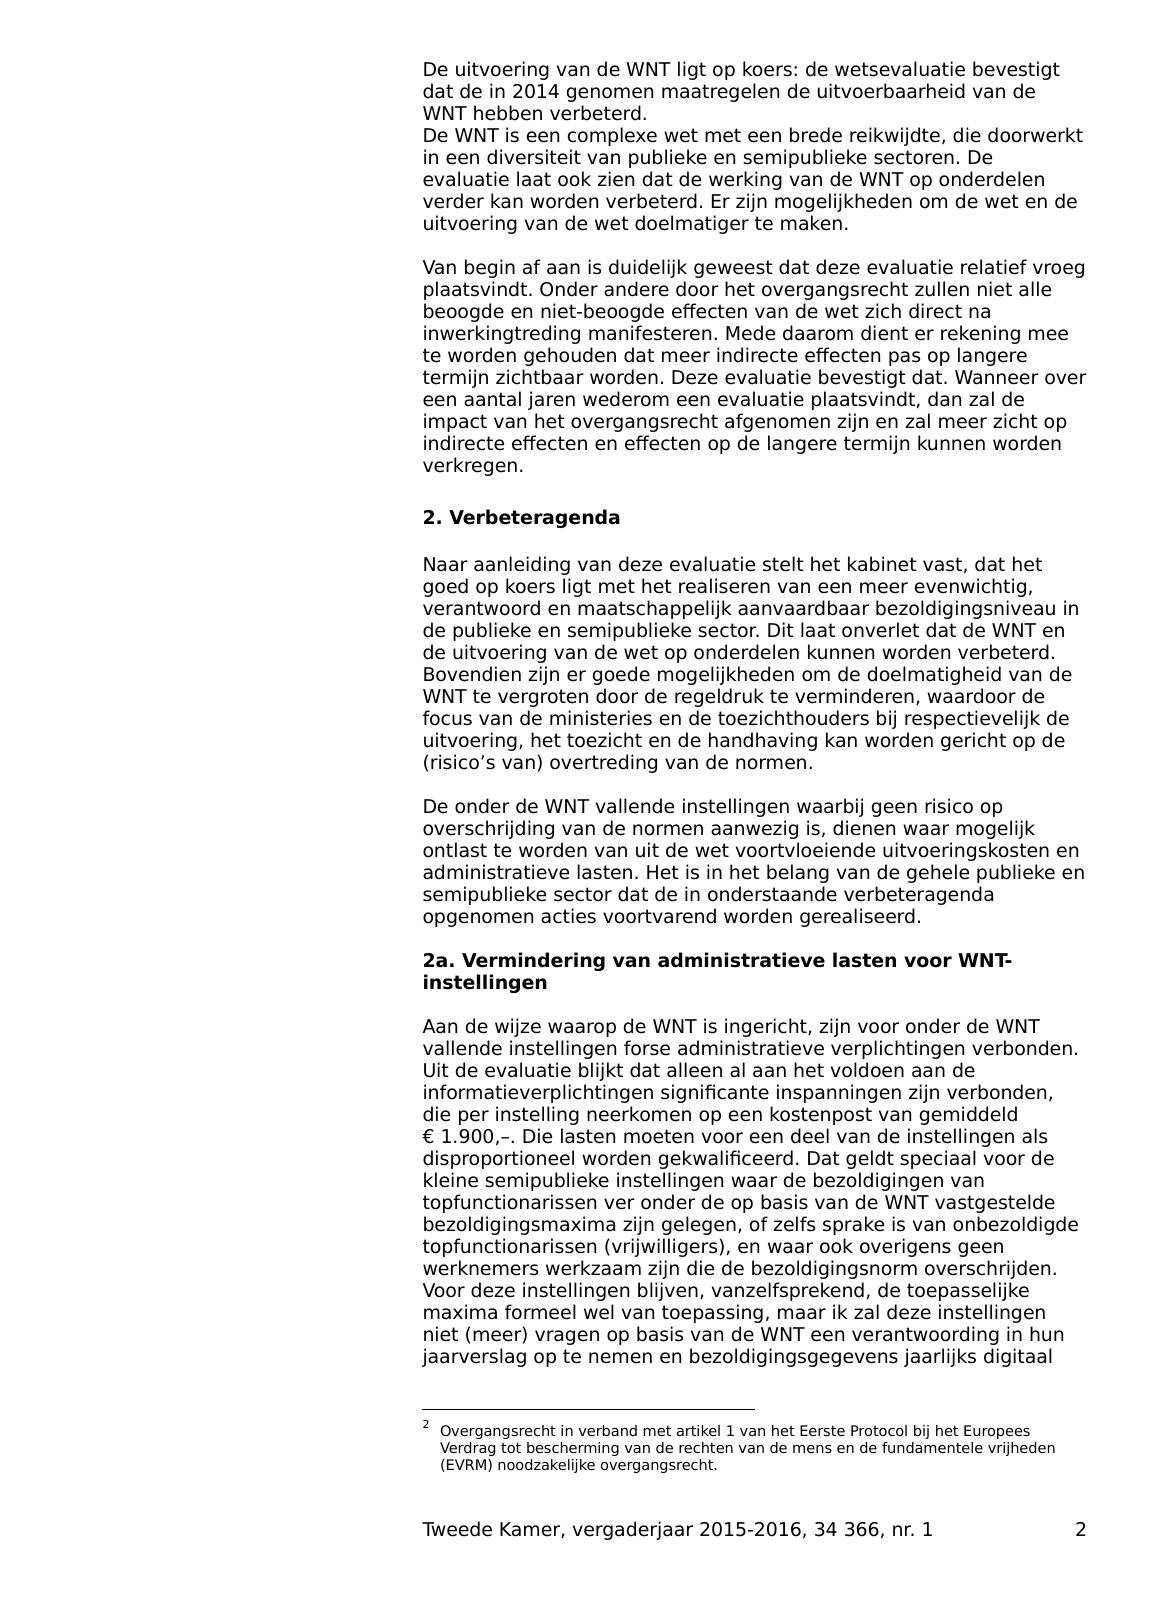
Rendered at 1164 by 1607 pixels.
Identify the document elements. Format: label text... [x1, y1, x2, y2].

text Van begin af aan is duidelijk geweest dat deze evaluatie relatief vroeg plaatsvindt. Onder andere door het overgangsrecht zullen niet alle beoogde en niet-beoogde effecten van de wet zich direct na inwerkingtreding manifesteren. Mede daarom dient er rekening mee te worden gehouden dat meer indirecte effecten pas op langere termijn zichtbaar worden. Deze evaluatie bevestigt dat. Wanneer over een aantal jaren wederom een evaluatie plaatsvindt, dan zal de impact van het overgangsrecht afgenomen zijn en zal meer zicht op indirecte effecten en effecten op de langere termijn kunnen worden verkregen. [422, 257, 1087, 477]
text Aan de wijze waarop de WNT is ingericht, zijn voor onder de WNT vallende instellingen forse administratieve verplichtingen verbonden. Uit de evaluatie blijkt dat alleen al aan het voldoen aan de informatieverplichtingen significante inspanningen zijn verbonden, die per instelling neerkomen op een kostenpost van gemiddeld € 1.900,–. Die lasten moeten voor een deel van de instellingen als disproportioneel worden gekwalificeerd. Dat geldt speciaal voor de kleine semipublieke instellingen waar de bezoldigingen van topfunctionarissen ver onder de op basis van de WNT vastgestelde bezoldigingsmaxima zijn gelegen, of zelfs sprake is van onbezoldigde topfunctionarissen (vrijwilligers), en waar ook overigens geen werknemers werkzaam zijn die de bezoldigingsnorm overschrijden. Voor deze instellingen blijven, vanzelfsprekend, de toepasselijke maxima formeel wel van toepassing, maar ik zal deze instellingen niet (meer) vragen op basis van de WNT een verantwoording in hun jaarverslag op te nemen en bezoldigingsgegevens jaarlijks digitaal [422, 1016, 1087, 1368]
text Overgangsrecht in verband met artikel 1 van het Eerste Protocol bij het Europees Verdrag tot bescherming van de rechten van de mens en de fundamentele vrijheden (EVRM) noodzakelijke overgangsrecht. [422, 1418, 1087, 1474]
text De WNT is een complexe wet met een brede reikwijdte, die doorwerkt in een diversiteit van publieke en semipublieke sectoren. De evaluatie laat ook zien dat de werking van de WNT op onderdelen verder kan worden verbeterd. Er zijn mogelijkheden om de wet en de uitvoering van de wet doelmatiger te maken. [422, 125, 1087, 235]
subtitle 2. Verbeteragenda [422, 507, 1087, 529]
subtitle 2a. Vermindering van administratieve lasten voor WNT-instellingen [422, 950, 1087, 994]
text De onder de WNT vallende instellingen waarbij geen risico op overschrijding van de normen aanwezig is, dienen waar mogelijk ontlast te worden van uit de wet voortvloeiende uitvoeringskosten en administratieve lasten. Het is in het belang van de gehele publieke en semipublieke sector dat de in onderstaande verbeteragenda opgenomen acties voortvarend worden gerealiseerd. [422, 796, 1087, 928]
text De uitvoering van de WNT ligt op koers: de wetsevaluatie bevestigt dat de in 2014 genomen maatregelen de uitvoerbaarheid van de WNT hebben verbeterd. [422, 59, 1087, 125]
text Naar aanleiding van deze evaluatie stelt het kabinet vast, dat het goed op koers ligt met het realiseren van een meer evenwichtig, verantwoord en maatschappelijk aanvaardbaar bezoldigingsniveau in de publieke en semipublieke sector. Dit laat onverlet dat de WNT en de uitvoering van de wet op onderdelen kunnen worden verbeterd. Bovendien zijn er goede mogelijkheden om de doelmatigheid van de WNT te vergroten door de regeldruk te verminderen, waardoor de focus van de ministeries en de toezichthouders bij respectievelijk de uitvoering, het toezicht en de handhaving kan worden gericht op de (risico’s van) overtreding van de normen. [422, 554, 1087, 774]
